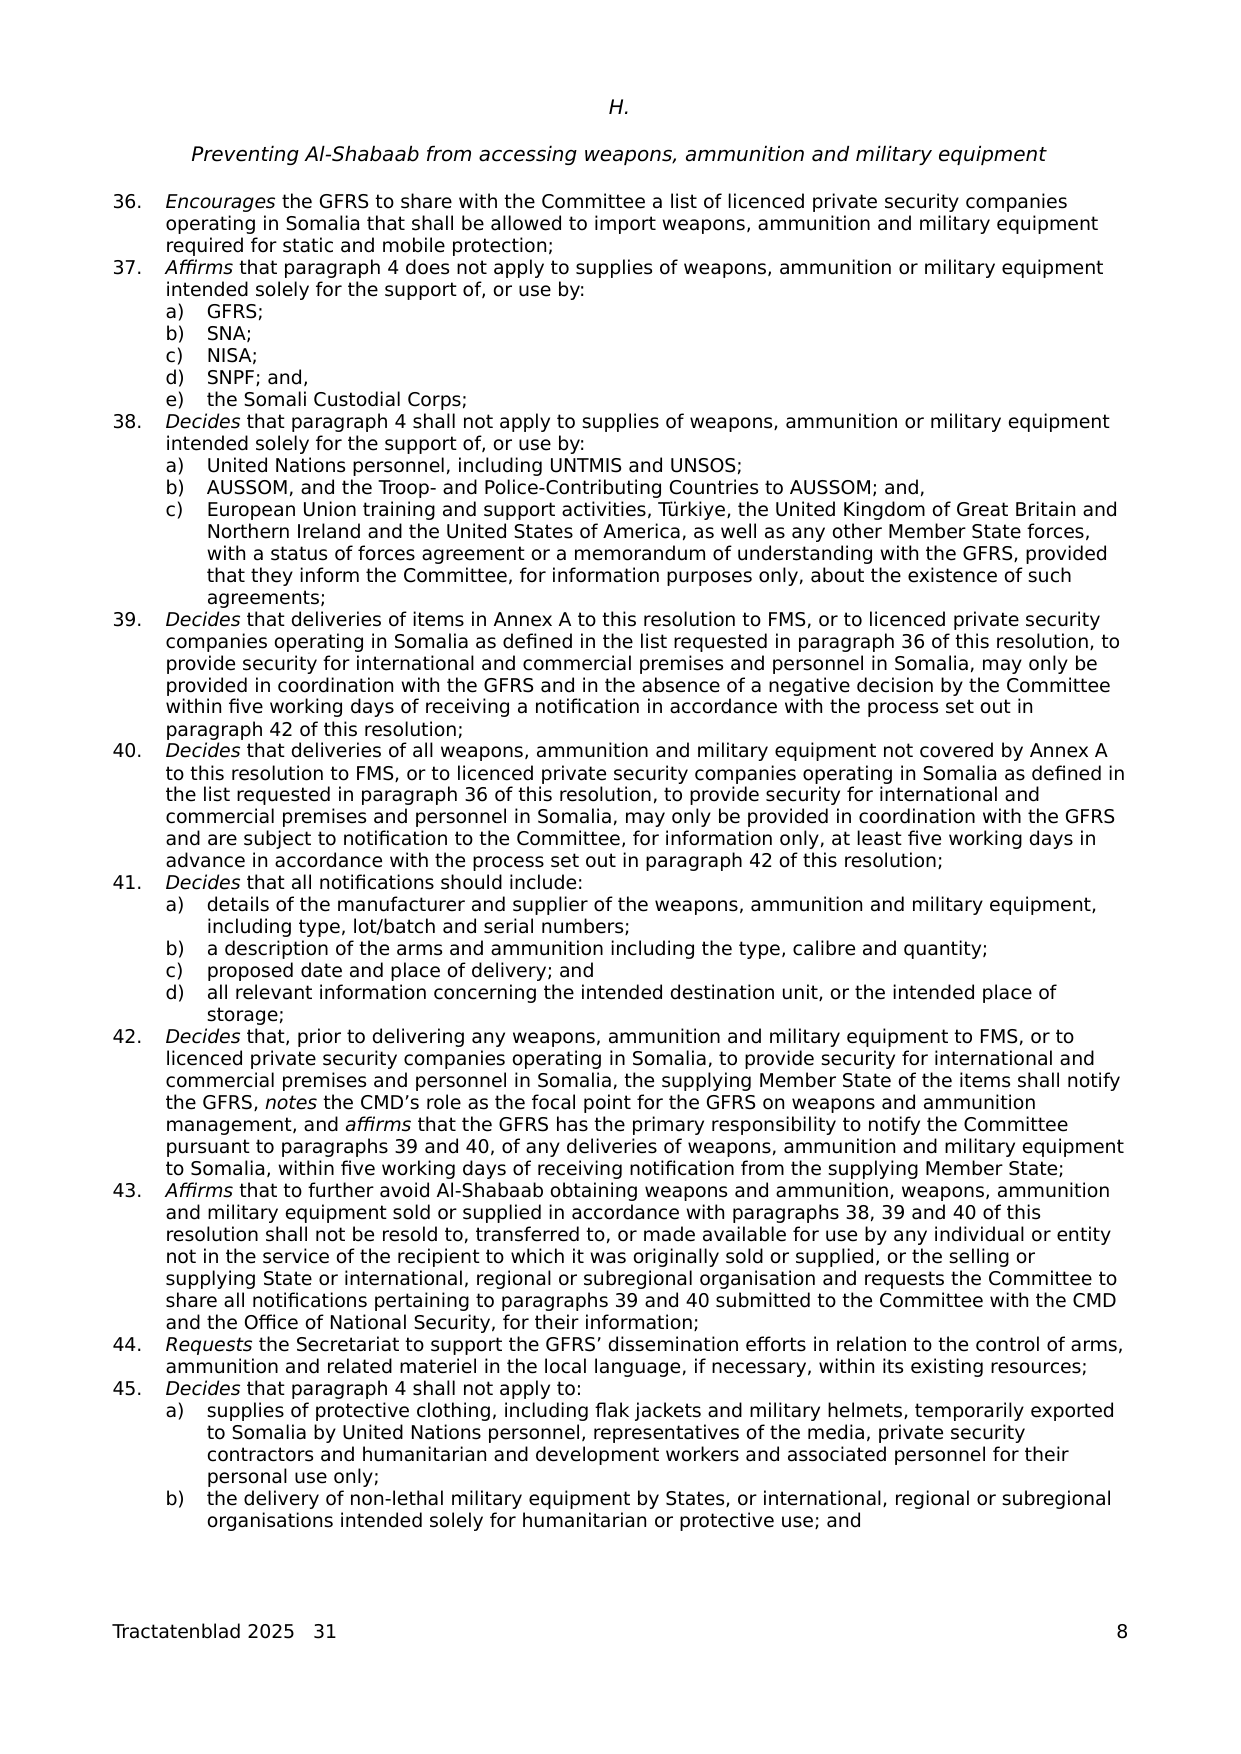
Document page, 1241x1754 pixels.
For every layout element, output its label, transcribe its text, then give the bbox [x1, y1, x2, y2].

text 44. Requests the Secretariat to support the GFRS’ dissemination efforts in relation to the control of arms, ammunition and related materiel in the local language, if necessary, within its existing resources; [112, 1334, 1128, 1378]
text 41. Decides that all notifications should include: [112, 872, 1128, 894]
text b) the delivery of non-lethal military equipment by States, or international, regional or subregional organisations intended solely for humanitarian or protective use; and [165, 1488, 1128, 1532]
text 42. Decides that, prior to delivering any weapons, ammunition and military equipment to FMS, or to licenced private security companies operating in Somalia, to provide security for international and commercial premises and personnel in Somalia, the supplying Member State of the items shall notify the GFRS, notes the CMD’s role as the focal point for the GFRS on weapons and ammunition management, and affirms that the GFRS has the primary responsibility to notify the Committee pursuant to paragraphs 39 and 40, of any deliveries of weapons, ammunition and military equipment to Somalia, within five working days of receiving notification from the supplying Member State; [112, 1026, 1128, 1180]
text c) proposed date and place of delivery; and [165, 960, 1128, 982]
text 39. Decides that deliveries of items in Annex A to this resolution to FMS, or to licenced private security companies operating in Somalia as defined in the list requested in paragraph 36 of this resolution, to provide security for international and commercial premises and personnel in Somalia, may only be provided in coordination with the GFRS and in the absence of a negative decision by the Committee within five working days of receiving a notification in accordance with the process set out in paragraph 42 of this resolution; [112, 608, 1128, 740]
text 45. Decides that paragraph 4 shall not apply to: [112, 1378, 1128, 1400]
text d) all relevant information concerning the intended destination unit, or the intended place of storage; [165, 982, 1128, 1026]
text 36. Encourages the GFRS to share with the Committee a list of licenced private security companies operating in Somalia that shall be allowed to import weapons, ammunition and military equipment required for static and mobile protection; [112, 191, 1128, 257]
text 43. Affirms that to further avoid Al-Shabaab obtaining weapons and ammunition, weapons, ammunition and military equipment sold or supplied in accordance with paragraphs 38, 39 and 40 of this resolution shall not be resold to, transferred to, or made available for use by any individual or entity not in the service of the recipient to which it was originally sold or supplied, or the selling or supplying State or international, regional or subregional organisation and requests the Committee to share all notifications pertaining to paragraphs 39 and 40 submitted to the Committee with the CMD and the Office of National Security, for their information; [112, 1180, 1128, 1334]
text 40. Decides that deliveries of all weapons, ammunition and military equipment not covered by Annex A to this resolution to FMS, or to licenced private security companies operating in Somalia as defined in the list requested in paragraph 36 of this resolution, to provide security for international and commercial premises and personnel in Somalia, may only be provided in coordination with the GFRS and are subject to notification to the Committee, for information only, at least five working days in advance in accordance with the process set out in paragraph 42 of this resolution; [112, 740, 1128, 872]
text 38. Decides that paragraph 4 shall not apply to supplies of weapons, ammunition or military equipment intended solely for the support of, or use by: [112, 411, 1128, 455]
text b) a description of the arms and ammunition including the type, calibre and quantity; [165, 938, 1128, 960]
text c) NISA; [165, 345, 1128, 367]
text d) SNPF; and, [165, 367, 1128, 389]
subtitle H. Preventing Al-Shabaab from accessing weapons, ammunition and military equipment [112, 96, 1128, 166]
text e) the Somali Custodial Corps; [165, 389, 1128, 411]
text 37. Affirms that paragraph 4 does not apply to supplies of weapons, ammunition or military equipment intended solely for the support of, or use by: [112, 257, 1128, 301]
text a) GFRS; [165, 301, 1128, 323]
text a) details of the manufacturer and supplier of the weapons, ammunition and military equipment, including type, lot/batch and serial numbers; [165, 894, 1128, 938]
text c) European Union training and support activities, Türkiye, the United Kingdom of Great Britain and Northern Ireland and the United States of America, as well as any other Member State forces, with a status of forces agreement or a memorandum of understanding with the GFRS, provided that they inform the Committee, for information purposes only, about the existence of such agreements; [165, 499, 1128, 608]
text b) AUSSOM, and the Troop- and Police-Contributing Countries to AUSSOM; and, [165, 477, 1128, 499]
text a) United Nations personnel, including UNTMIS and UNSOS; [165, 455, 1128, 477]
text a) supplies of protective clothing, including flak jackets and military helmets, temporarily exported to Somalia by United Nations personnel, representatives of the media, private security contractors and humanitarian and development workers and associated personnel for their personal use only; [165, 1400, 1128, 1488]
text b) SNA; [165, 323, 1128, 345]
